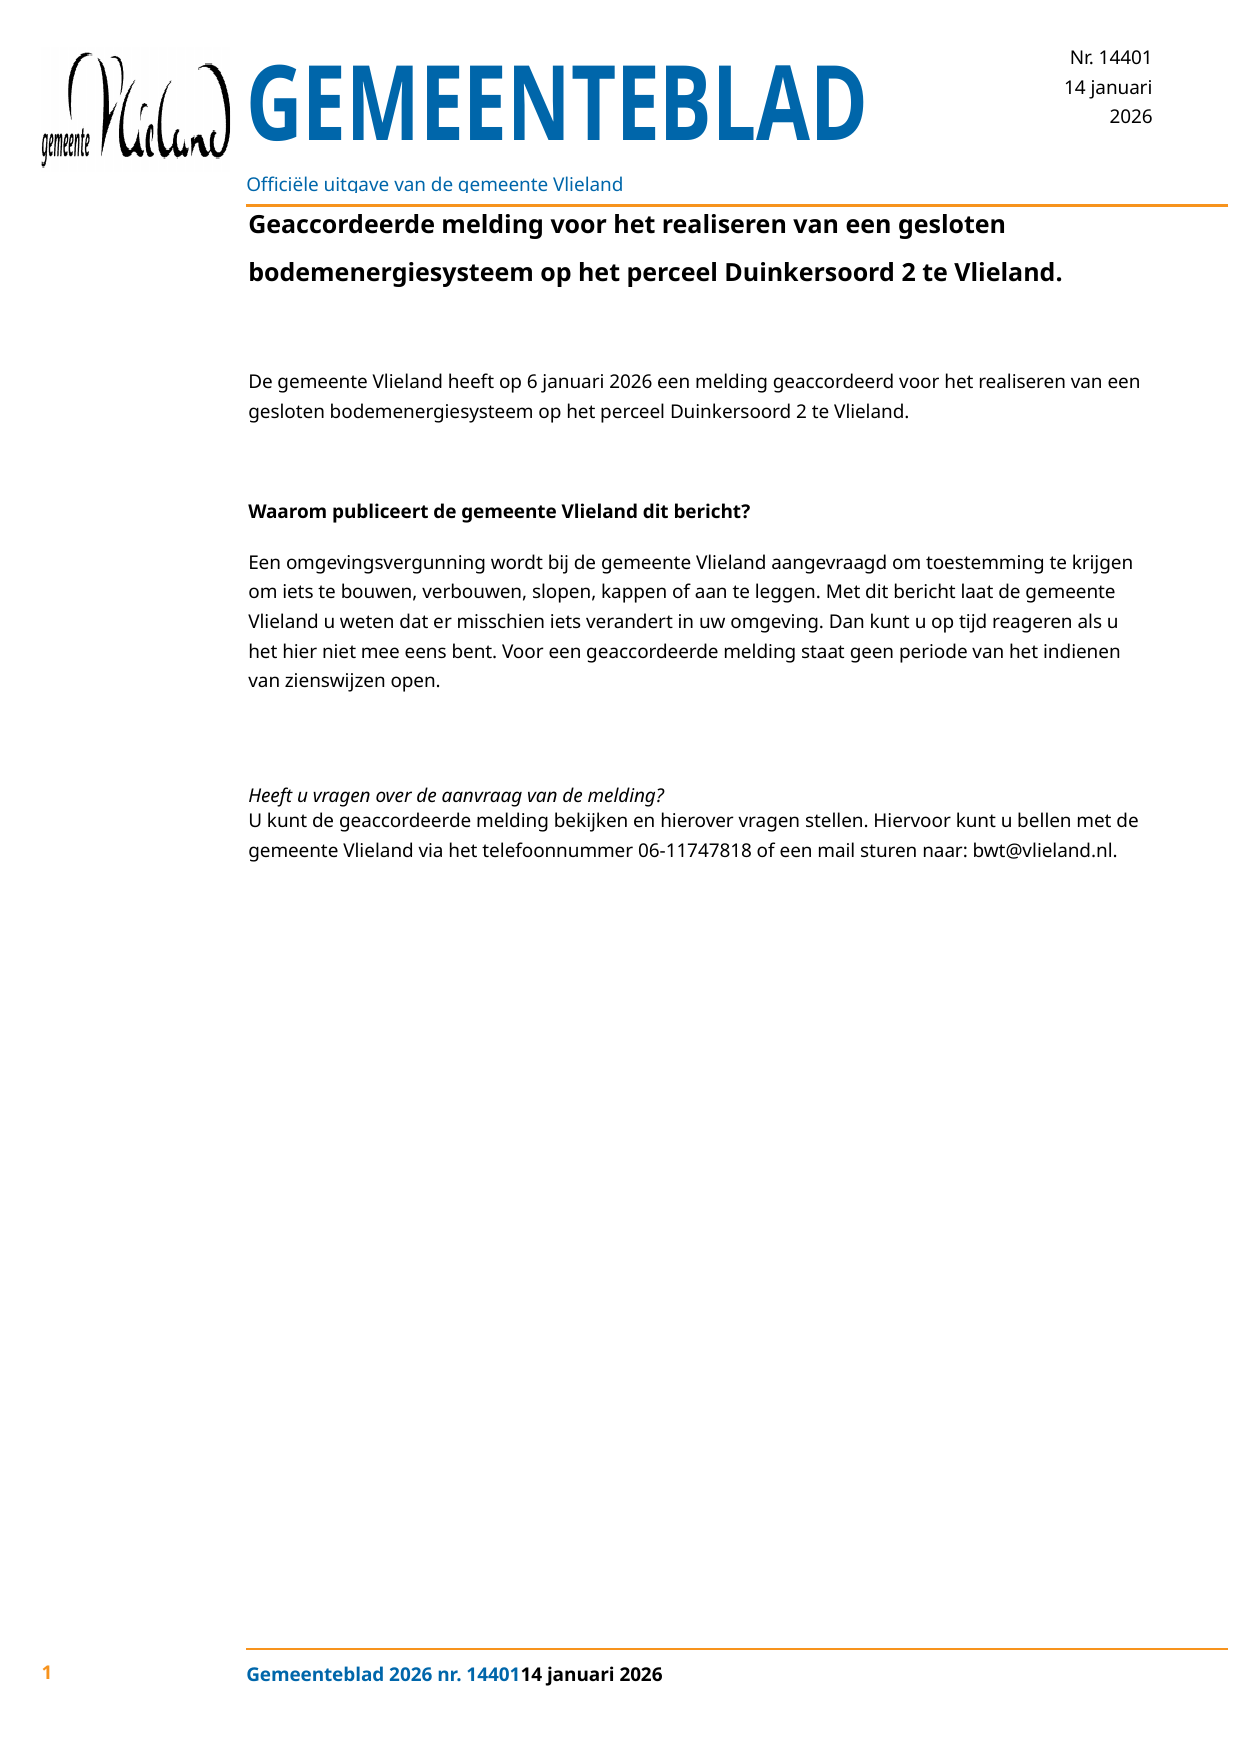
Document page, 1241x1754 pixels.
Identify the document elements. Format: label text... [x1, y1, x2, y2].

text Geaccordeerde melding voor het realiseren van een gesloten bodemenergiesysteem op het perceel Duinkersoord 2 te Vlieland. [248, 207, 1152, 288]
text De gemeente Vlieland heeft op 6 januari 2026 een melding geaccordeerd voor het realiseren van een gesloten bodemenergiesysteem op het perceel Duinkersoord 2 te Vlieland. [248, 368, 1152, 424]
text Een omgevingsvergunning wordt bij de gemeente Vlieland aangevraagd om toestemming te krijgen om iets te bouwen, verbouwen, slopen, kappen of aan te leggen. Met dit bericht laat de gemeente Vlieland u weten dat er misschien iets verandert in uw omgeving. Dan kunt u op tijd reageren als u het hier niet mee eens bent. Voor een geaccordeerde melding staat geen periode van het indienen van zienswijzen open. [248, 549, 1152, 693]
picture [41, 47, 231, 172]
text Heeft u vragen over de aanvraag van de melding? [248, 782, 1152, 808]
text U kunt de geaccordeerde melding bekijken en hierover vragen stellen. Hiervoor kunt u bellen met de gemeente Vlieland via het telefoonnummer 06-11747818 of een mail sturen naar: bwt@vlieland.nl. [248, 808, 1152, 863]
text Waarom publiceert de gemeente Vlieland dit bericht? [248, 499, 1152, 524]
